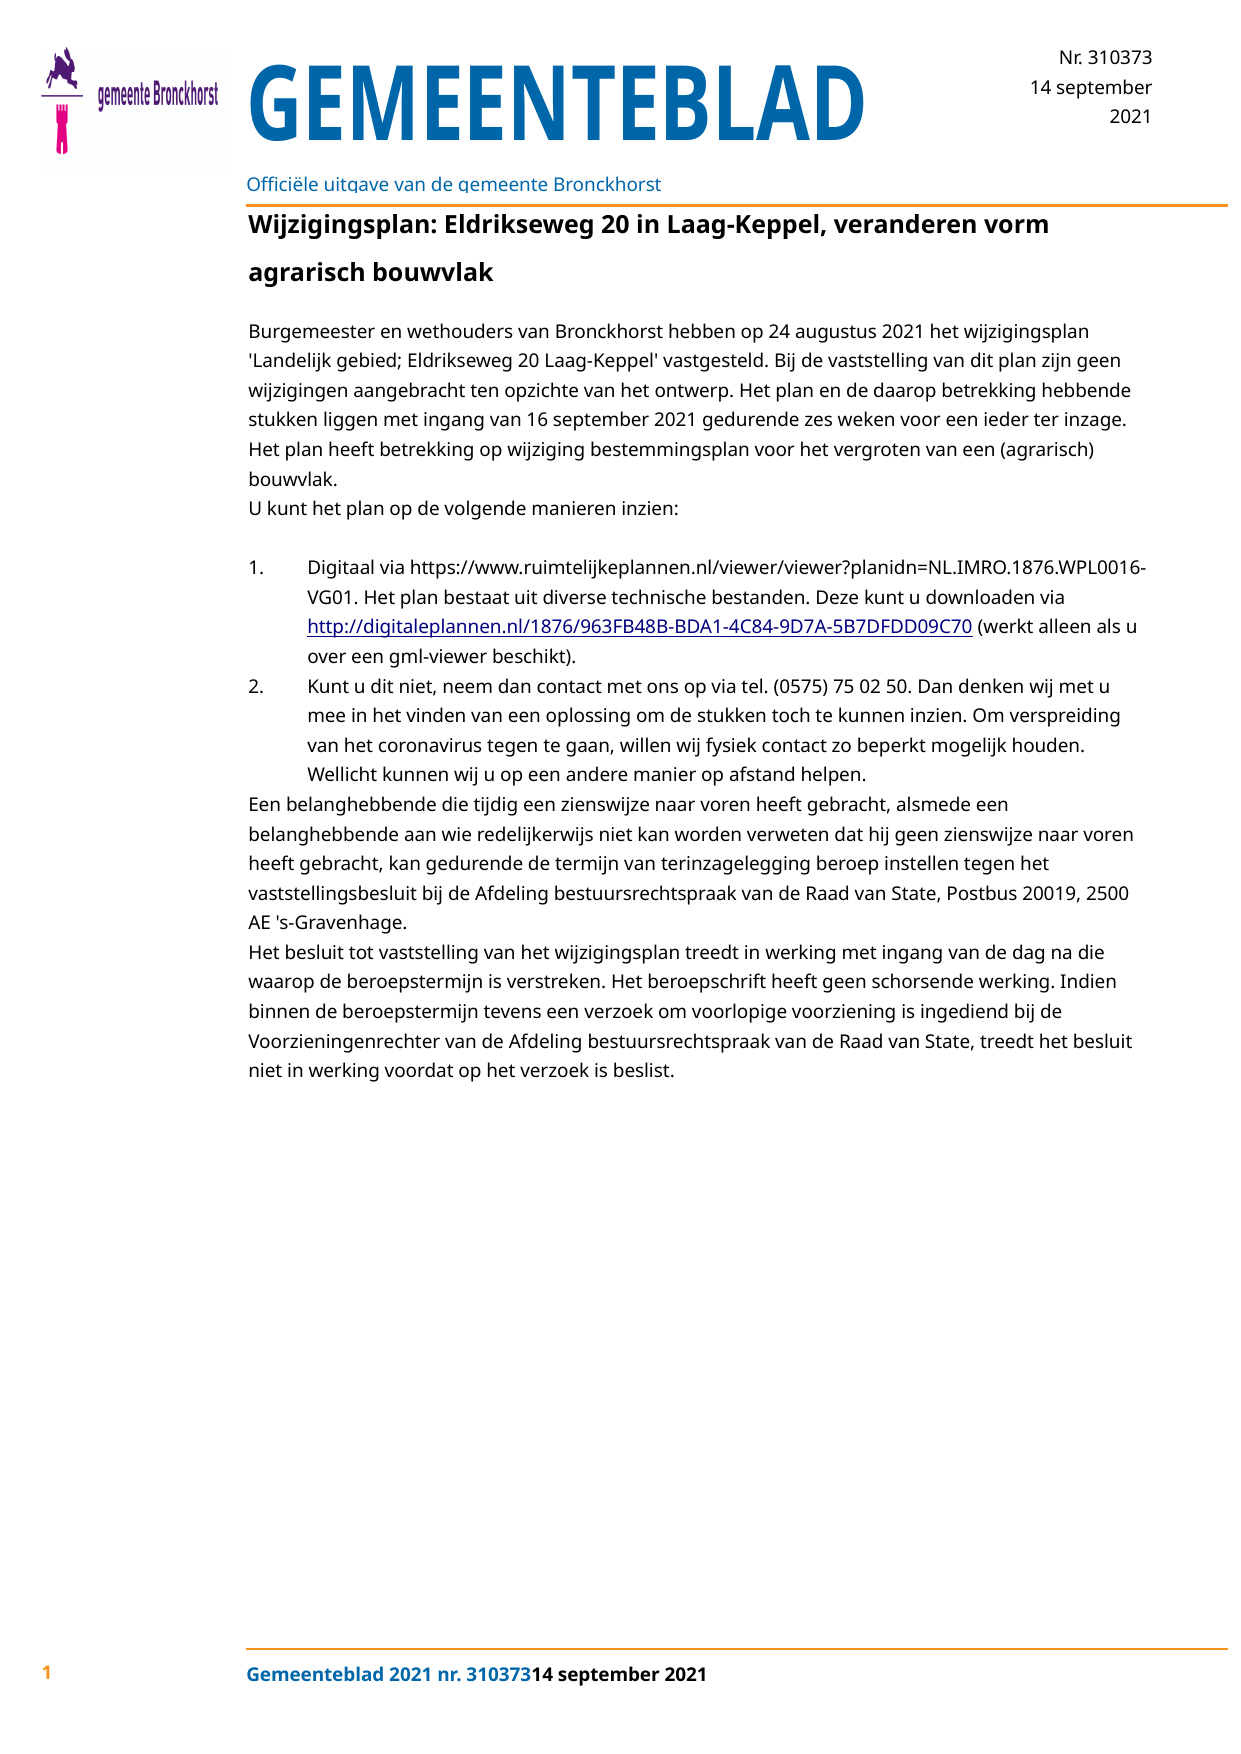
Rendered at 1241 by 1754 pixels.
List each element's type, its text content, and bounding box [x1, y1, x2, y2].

text Een belanghebbende die tijdig een zienswijze naar voren heeft gebracht, alsmede een belanghebbende aan wie redelijkerwijs niet kan worden verweten dat hij geen zienswijze naar voren heeft gebracht, kan gedurende de termijn van terinzagelegging beroep instellen tegen het vaststellingsbesluit bij de Afdeling bestuursrechtspraak van de Raad van State, Postbus 20019, 2500 AE 's-Gravenhage. [248, 791, 1152, 935]
text Burgemeester en wethouders van Bronckhorst hebben op 24 augustus 2021 het wijzigingsplan 'Landelijk gebied; Eldrikseweg 20 Laag-Keppel' vastgesteld. Bij de vaststelling van dit plan zijn geen wijzigingen aangebracht ten opzichte van het ontwerp. Het plan en de daarop betrekking hebbende stukken liggen met ingang van 16 september 2021 gedurende zes weken voor een ieder ter inzage. [248, 318, 1152, 432]
list Digitaal via https://www.ruimtelijkeplannen.nl/viewer/viewer?planidn=NL.IMRO.1876.WPL0016-VG01. Het plan bestaat uit diverse technische bestanden. Deze kunt u downloaden via http://digitaleplannen.nl/1876/963FB48B-BDA1-4C84-9D7A-5B7DFDD09C70 (werkt alleen als u over een gml-viewer beschikt). [248, 554, 1152, 669]
text Het besluit tot vaststelling van het wijzigingsplan treedt in werking met ingang van de dag na die waarop de beroepstermijn is verstreken. Het beroepschrift heeft geen schorsende werking. Indien binnen de beroepstermijn tevens een verzoek om voorlopige voorziening is ingediend bij de Voorzieningenrechter van de Afdeling bestuursrechtspraak van de Raad van State, treedt het besluit niet in werking voordat op het verzoek is beslist. [248, 939, 1152, 1083]
text Het plan heeft betrekking op wijziging bestemmingsplan voor het vergroten van een (agrarisch) bouwvlak. [248, 436, 1152, 492]
picture [41, 47, 231, 172]
text Wijzigingsplan: Eldrikseweg 20 in Laag-Keppel, veranderen vorm agrarisch bouwvlak [248, 207, 1152, 288]
text U kunt het plan op de volgende manieren inzien: [248, 495, 1152, 521]
list Kunt u dit niet, neem dan contact met ons op via tel. (0575) 75 02 50. Dan denken wij met u mee in het vinden van een oplossing om de stukken toch te kunnen inzien. Om verspreiding van het coronavirus tegen te gaan, willen wij fysiek contact zo beperkt mogelijk houden. Wellicht kunnen wij u op een andere manier op afstand helpen. [248, 673, 1152, 787]
